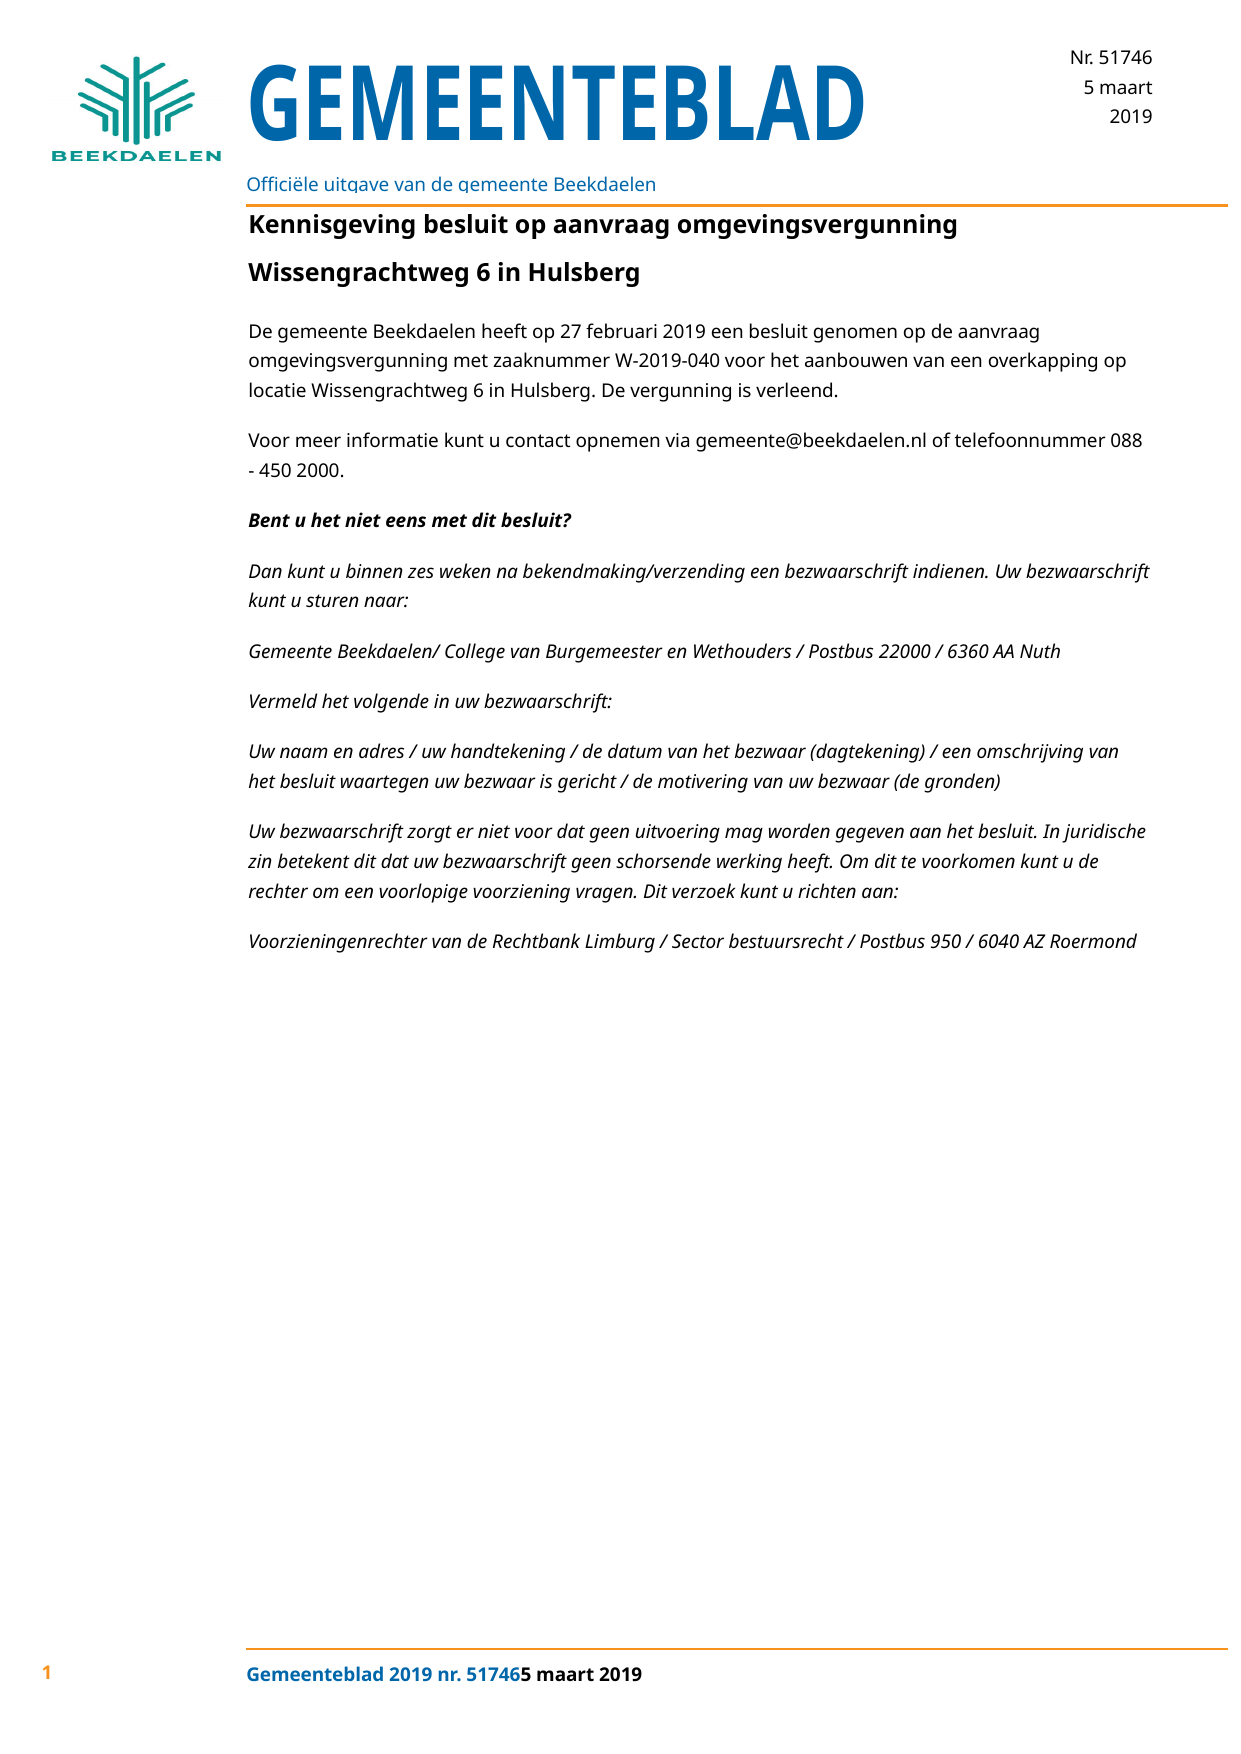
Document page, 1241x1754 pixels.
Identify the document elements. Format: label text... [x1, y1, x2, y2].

text Voorzieningenrechter van de Rechtbank Limburg / Sector bestuursrecht / Postbus 950 / 6040 AZ Roermond [248, 928, 1152, 954]
text Bent u het niet eens met dit besluit? [248, 507, 1152, 533]
text Gemeente Beekdaelen/ College van Burgemeester en Wethouders / Postbus 22000 / 6360 AA Nuth [248, 638, 1152, 664]
text De gemeente Beekdaelen heeft op 27 februari 2019 een besluit genomen op de aanvraag omgevingsvergunning met zaaknummer W-2019-040 voor het aanbouwen van een overkapping op locatie Wissengrachtweg 6 in Hulsberg. De vergunning is verleend. [248, 318, 1152, 403]
text Uw naam en adres / uw handtekening / de datum van het bezwaar (dagtekening) / een omschrijving van het besluit waartegen uw bezwaar is gericht / de motivering van uw bezwaar (de gronden) [248, 739, 1152, 794]
picture [41, 47, 231, 172]
text Dan kunt u binnen zes weken na bekendmaking/verzending een bezwaarschrift indienen. Uw bezwaarschrift kunt u sturen naar: [248, 558, 1152, 613]
text Kennisgeving besluit op aanvraag omgevingsvergunning Wissengrachtweg 6 in Hulsberg [248, 207, 1152, 288]
text Uw bezwaarschrift zorgt er niet voor dat geen uitvoering mag worden gegeven aan het besluit. In juridische zin betekent dit dat uw bezwaarschrift geen schorsende werking heeft. Om dit te voorkomen kunt u de rechter om een voorlopige voorziening vragen. Dit verzoek kunt u richten aan: [248, 819, 1152, 904]
text Vermeld het volgende in uw bezwaarschrift: [248, 688, 1152, 714]
text Voor meer informatie kunt u contact opnemen via gemeente@beekdaelen.nl of telefoonnummer 088 - 450 2000. [248, 427, 1152, 483]
